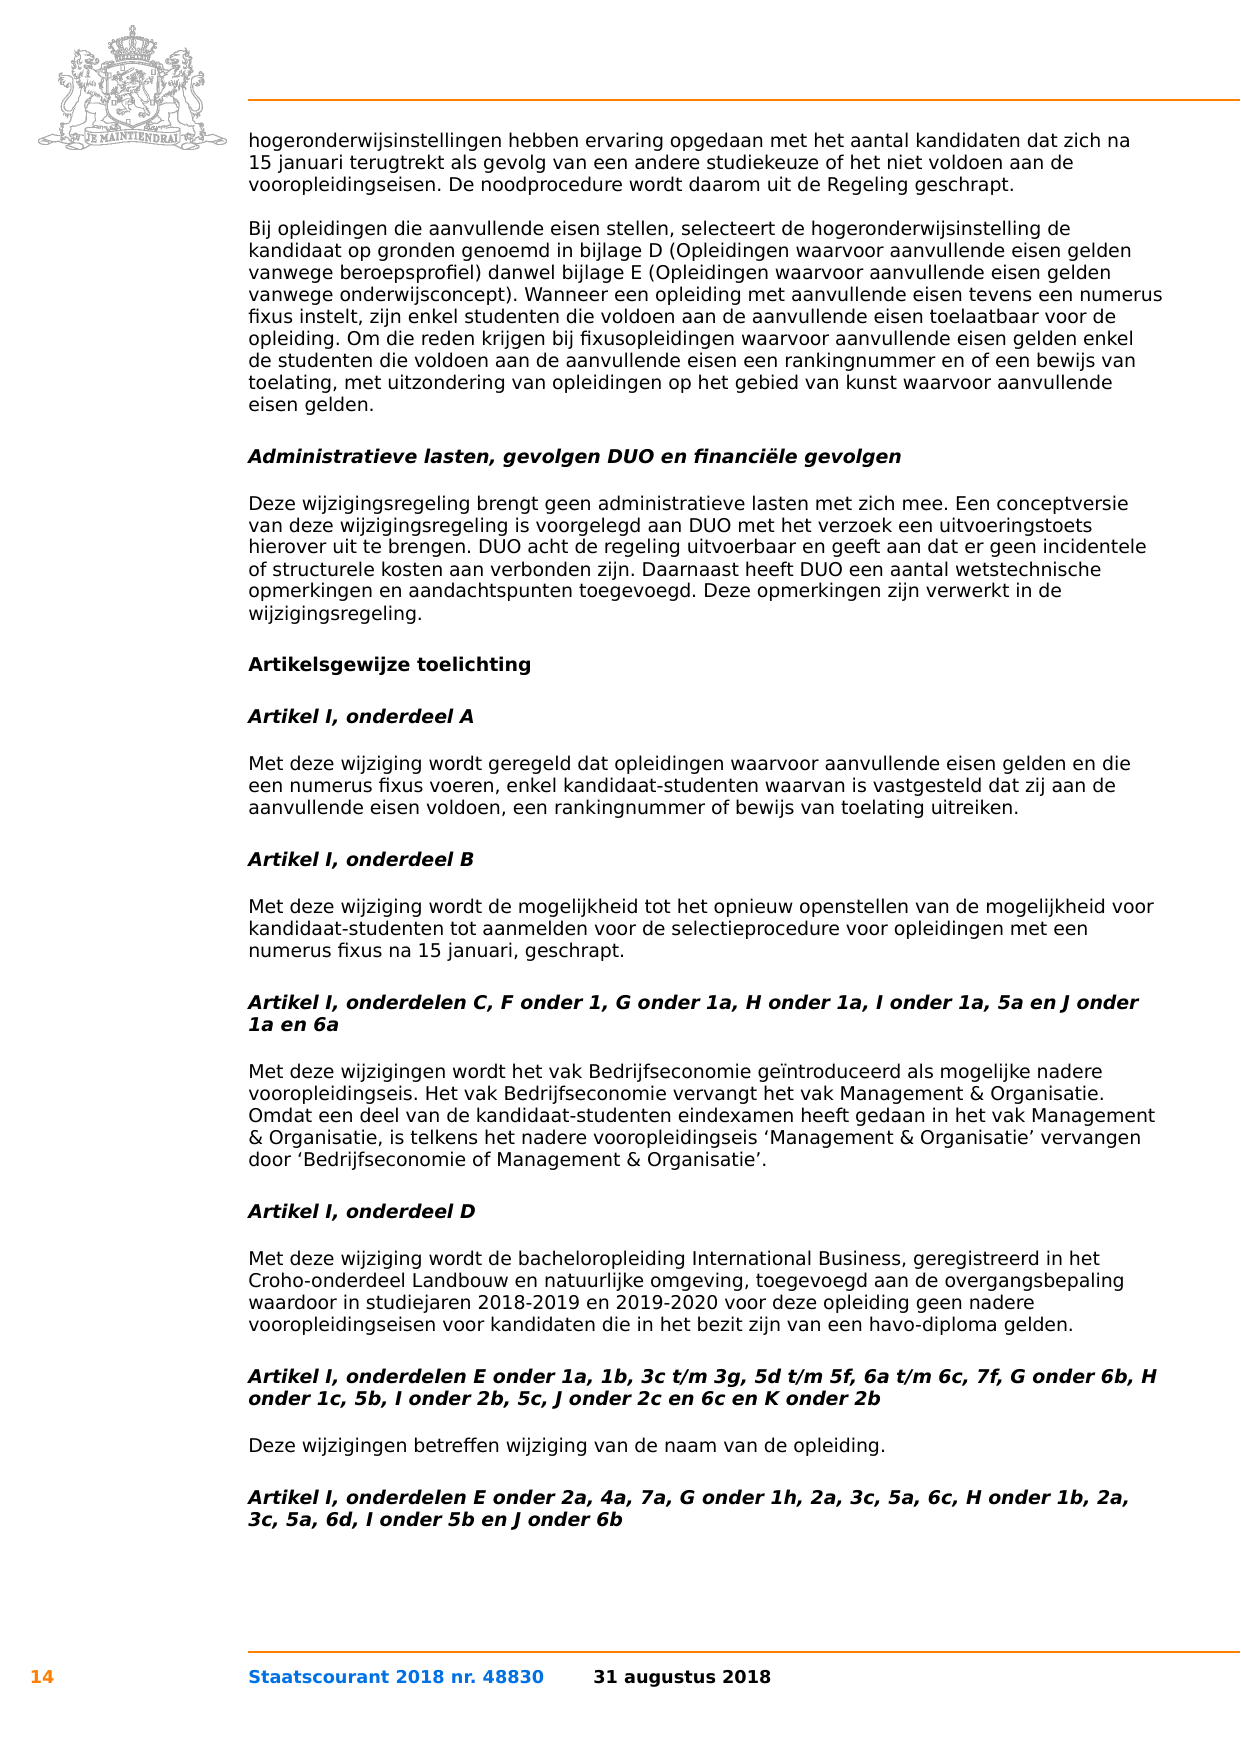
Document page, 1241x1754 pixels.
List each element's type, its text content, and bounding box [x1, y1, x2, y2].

text Deze wijzigingen betreffen wijziging van de naam van de opleiding. [248, 1435, 1163, 1457]
subtitle Artikel I, onderdelen E onder 2a, 4a, 7a, G onder 1h, 2a, 3c, 5a, 6c, H onder 1b, 2a, 3c, 5a, 6d, I onder 5b en J onder 6b [248, 1487, 1163, 1531]
subtitle Administratieve lasten, gevolgen DUO en financiële gevolgen [248, 446, 1163, 467]
text Bij opleidingen die aanvullende eisen stellen, selecteert de hogeronderwijsinstelling de kandidaat op gronden genoemd in bijlage D (Opleidingen waarvoor aanvullende eisen gelden vanwege beroepsprofiel) danwel bijlage E (Opleidingen waarvoor aanvullende eisen gelden vanwege onderwijsconcept). Wanneer een opleiding met aanvullende eisen tevens een numerus fixus instelt, zijn enkel studenten die voldoen aan de aanvullende eisen toelaatbaar voor de opleiding. Om die reden krijgen bij fixusopleidingen waarvoor aanvullende eisen gelden enkel de studenten die voldoen aan de aanvullende eisen een rankingnummer en of een bewijs van toelating, met uitzondering van opleidingen op het gebied van kunst waarvoor aanvullende eisen gelden. [248, 218, 1163, 416]
subtitle Artikel I, onderdelen C, F onder 1, G onder 1a, H onder 1a, I onder 1a, 5a en J onder 1a en 6a [248, 992, 1163, 1036]
text Met deze wijziging wordt de mogelijkheid tot het opnieuw openstellen van de mogelijkheid voor kandidaat-studenten tot aanmelden voor de selectieprocedure voor opleidingen met een numerus fixus na 15 januari, geschrapt. [248, 896, 1163, 962]
subtitle Artikel I, onderdeel A [248, 706, 1163, 728]
text Met deze wijziging wordt geregeld dat opleidingen waarvoor aanvullende eisen gelden en die een numerus fixus voeren, enkel kandidaat-studenten waarvan is vastgesteld dat zij aan de aanvullende eisen voldoen, een rankingnummer of bewijs van toelating uitreiken. [248, 753, 1163, 819]
subtitle Artikel I, onderdeel D [248, 1201, 1163, 1223]
picture [38, 25, 227, 150]
text hogeronderwijsinstellingen hebben ervaring opgedaan met het aantal kandidaten dat zich na 15 januari terugtrekt als gevolg van een andere studiekeuze of het niet voldoen aan de vooropleidingseisen. De noodprocedure wordt daarom uit de Regeling geschrapt. [248, 130, 1163, 196]
text Deze wijzigingsregeling brengt geen administratieve lasten met zich mee. Een conceptversie van deze wijzigingsregeling is voorgelegd aan DUO met het verzoek een uitvoeringstoets hierover uit te brengen. DUO acht de regeling uitvoerbaar en geeft aan dat er geen incidentele of structurele kosten aan verbonden zijn. Daarnaast heeft DUO een aantal wetstechnische opmerkingen en aandachtspunten toegevoegd. Deze opmerkingen zijn verwerkt in de wijzigingsregeling. [248, 492, 1163, 624]
subtitle Artikelsgewijze toelichting [248, 654, 1163, 676]
subtitle Artikel I, onderdelen E onder 1a, 1b, 3c t/m 3g, 5d t/m 5f, 6a t/m 6c, 7f, G onder 6b, H onder 1c, 5b, I onder 2b, 5c, J onder 2c en 6c en K onder 2b [248, 1366, 1163, 1410]
subtitle Artikel I, onderdeel B [248, 849, 1163, 871]
text Met deze wijziging wordt de bacheloropleiding International Business, geregistreerd in het Croho-onderdeel Landbouw en natuurlijke omgeving, toegevoegd aan de overgangsbepaling waardoor in studiejaren 2018-2019 en 2019-2020 voor deze opleiding geen nadere vooropleidingseisen voor kandidaten die in het bezit zijn van een havo-diploma gelden. [248, 1248, 1163, 1336]
text Met deze wijzigingen wordt het vak Bedrijfseconomie geïntroduceerd als mogelijke nadere vooropleidingseis. Het vak Bedrijfseconomie vervangt het vak Management & Organisatie. Omdat een deel van de kandidaat-studenten eindexamen heeft gedaan in het vak Management & Organisatie, is telkens het nadere vooropleidingseis ‘Management & Organisatie’ vervangen door ‘Bedrijfseconomie of Management & Organisatie’. [248, 1061, 1163, 1171]
